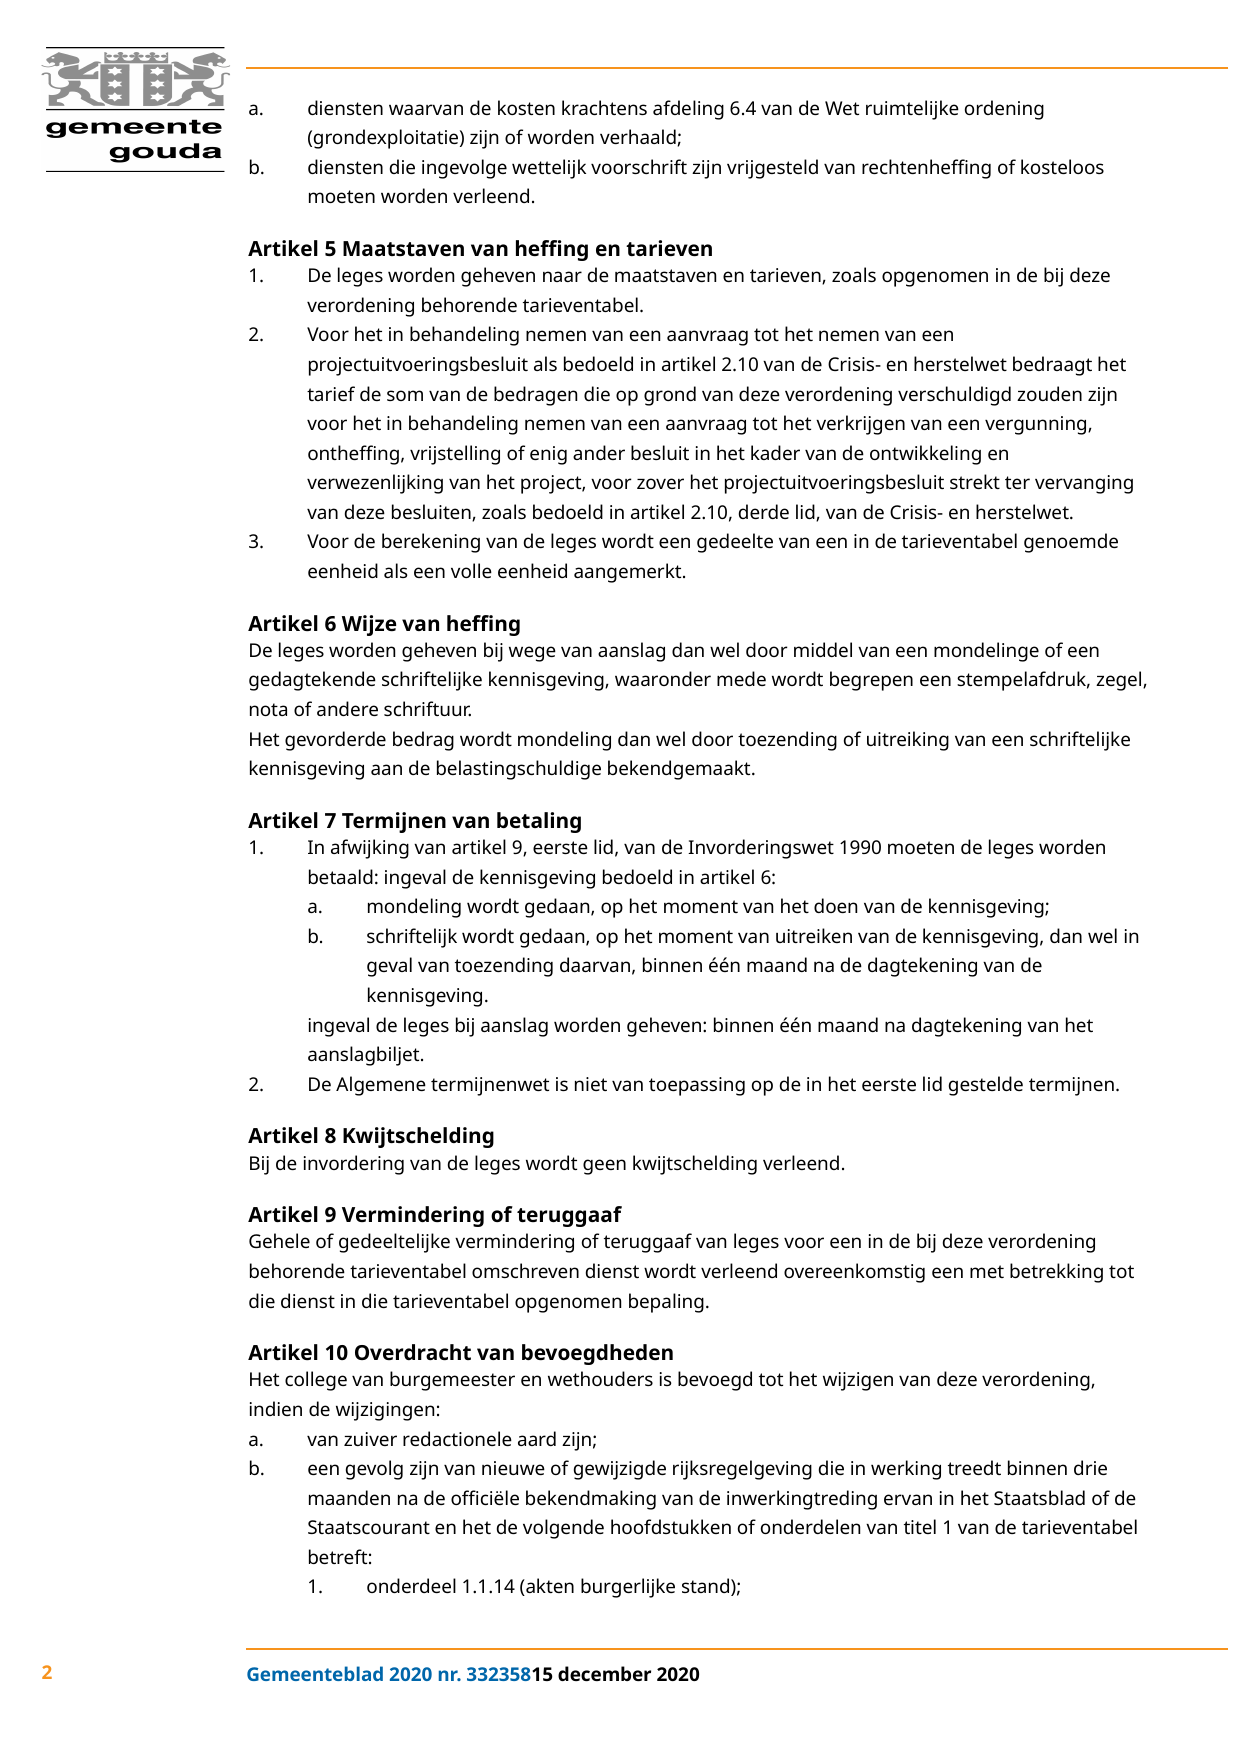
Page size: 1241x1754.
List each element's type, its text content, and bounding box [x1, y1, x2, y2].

list diensten waarvan de kosten krachtens afdeling 6.4 van de Wet ruimtelijke ordening (grondexploitatie) zijn of worden verhaald; [248, 95, 1152, 150]
list schriftelijk wordt gedaan, op het moment van uitreiken van de kennisgeving, dan wel in geval van toezending daarvan, binnen één maand na de dagtekening van de kennisgeving. [307, 923, 1152, 1008]
list van zuiver redactionele aard zijn; [248, 1426, 1152, 1452]
list onderdeel 1.1.14 (akten burgerlijke stand); [307, 1574, 1152, 1599]
text Artikel 7 Termijnen van betaling [248, 806, 1152, 834]
list mondeling wordt gedaan, op het moment van het doen van de kennisgeving; [307, 893, 1152, 919]
list Voor het in behandeling nemen van een aanvraag tot het nemen van een projectuitvoeringsbesluit als bedoeld in artikel 2.10 van de Crisis- en herstelwet bedraagt het tarief de som van de bedragen die op grond van deze verordening verschuldigd zouden zijn voor het in behandeling nemen van een aanvraag tot het verkrijgen van een vergunning, ontheffing, vrijstelling of enig ander besluit in het kader van de ontwikkeling en verwezenlijking van het project, voor zover het projectuitvoeringsbesluit strekt ter vervanging van deze besluiten, zoals bedoeld in artikel 2.10, derde lid, van de Crisis- en herstelwet. [248, 322, 1152, 525]
text Artikel 8 Kwijtschelding [248, 1121, 1152, 1150]
text Bij de invordering van de leges wordt geen kwijtschelding verleend. [248, 1150, 1152, 1176]
text Het gevorderde bedrag wordt mondeling dan wel door toezending of uitreiking van een schriftelijke kennisgeving aan de belastingschuldige bekendgemaakt. [248, 726, 1152, 781]
list diensten die ingevolge wettelijk voorschrift zijn vrijgesteld van rechtenheffing of kosteloos moeten worden verleend. [248, 154, 1152, 209]
list ingeval de leges bij aanslag worden geheven: binnen één maand na dagtekening van het aanslagbiljet. [248, 1012, 1152, 1067]
text De leges worden geheven bij wege van aanslag dan wel door middel van een mondelinge of een gedagtekende schriftelijke kennisgeving, waaronder mede wordt begrepen een stempelafdruk, zegel, nota of andere schriftuur. [248, 637, 1152, 722]
list In afwijking van artikel 9, eerste lid, van de Invorderingswet 1990 moeten de leges worden betaald: ingeval de kennisgeving bedoeld in artikel 6: [248, 834, 1152, 889]
list De leges worden geheven naar de maatstaven en tarieven, zoals opgenomen in de bij deze verordening behorende tarieventabel. [248, 262, 1152, 318]
text Artikel 5 Maatstaven van heffing en tarieven [248, 234, 1152, 262]
picture [41, 47, 231, 172]
text Artikel 9 Vermindering of teruggaaf [248, 1200, 1152, 1229]
list Voor de berekening van de leges wordt een gedeelte van een in de tarieventabel genoemde eenheid als een volle eenheid aangemerkt. [248, 529, 1152, 584]
list een gevolg zijn van nieuwe of gewijzigde rijksregelgeving die in werking treedt binnen drie maanden na de officiële bekendmaking van de inwerkingtreding ervan in het Staatsblad of de Staatscourant en het de volgende hoofdstukken of onderdelen van titel 1 van de tarieventabel betreft: [248, 1455, 1152, 1570]
list De Algemene termijnenwet is niet van toepassing op de in het eerste lid gestelde termijnen. [248, 1071, 1152, 1097]
text Artikel 10 Overdracht van bevoegdheden [248, 1338, 1152, 1367]
text Het college van burgemeester en wethouders is bevoegd tot het wijzigen van deze verordening, indien de wijzigingen: [248, 1367, 1152, 1422]
text Artikel 6 Wijze van heffing [248, 609, 1152, 637]
text Gehele of gedeeltelijke vermindering of teruggaaf van leges voor een in de bij deze verordening behorende tarieventabel omschreven dienst wordt verleend overeenkomstig een met betrekking tot die dienst in die tarieventabel opgenomen bepaling. [248, 1229, 1152, 1313]
